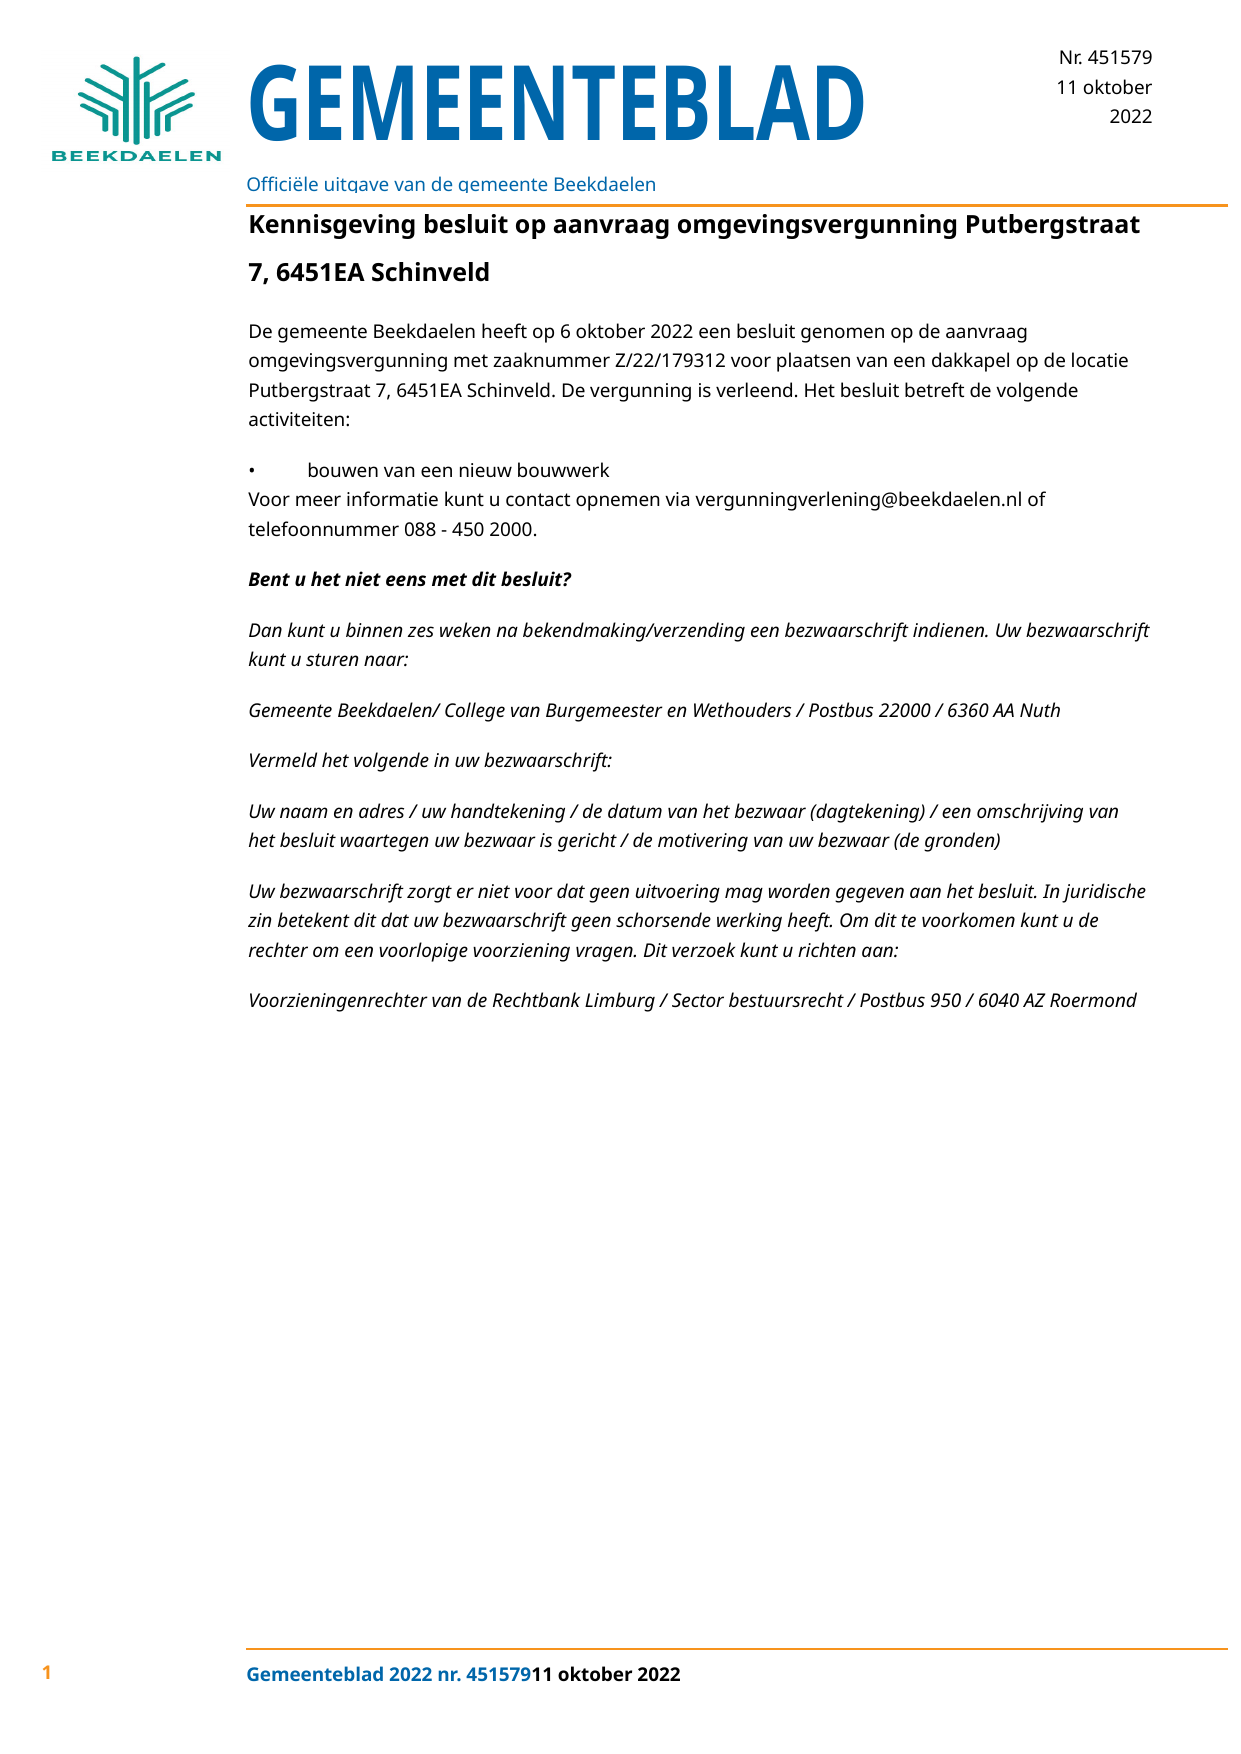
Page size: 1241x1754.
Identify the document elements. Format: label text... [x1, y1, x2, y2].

text Voorzieningenrechter van de Rechtbank Limburg / Sector bestuursrecht / Postbus 950 / 6040 AZ Roermond [248, 987, 1152, 1013]
list bouwen van een nieuw bouwwerk [248, 457, 1152, 483]
text De gemeente Beekdaelen heeft op 6 oktober 2022 een besluit genomen op de aanvraag omgevingsvergunning met zaaknummer Z/22/179312 voor plaatsen van een dakkapel op de locatie Putbergstraat 7, 6451EA Schinveld. De vergunning is verleend. Het besluit betreft de volgende activiteiten: [248, 318, 1152, 432]
text Gemeente Beekdaelen/ College van Burgemeester en Wethouders / Postbus 22000 / 6360 AA Nuth [248, 697, 1152, 723]
text Voor meer informatie kunt u contact opnemen via vergunningverlening@beekdaelen.nl of telefoonnummer 088 - 450 2000. [248, 487, 1152, 542]
text Bent u het niet eens met dit besluit? [248, 567, 1152, 592]
text Dan kunt u binnen zes weken na bekendmaking/verzending een bezwaarschrift indienen. Uw bezwaarschrift kunt u sturen naar: [248, 617, 1152, 672]
picture [41, 47, 231, 172]
text Uw naam en adres / uw handtekening / de datum van het bezwaar (dagtekening) / een omschrijving van het besluit waartegen uw bezwaar is gericht / de motivering van uw bezwaar (de gronden) [248, 798, 1152, 853]
text Kennisgeving besluit op aanvraag omgevingsvergunning Putbergstraat 7, 6451EA Schinveld [248, 207, 1152, 288]
text Uw bezwaarschrift zorgt er niet voor dat geen uitvoering mag worden gegeven aan het besluit. In juridische zin betekent dit dat uw bezwaarschrift geen schorsende werking heeft. Om dit te voorkomen kunt u de rechter om een voorlopige voorziening vragen. Dit verzoek kunt u richten aan: [248, 878, 1152, 963]
text Vermeld het volgende in uw bezwaarschrift: [248, 747, 1152, 773]
